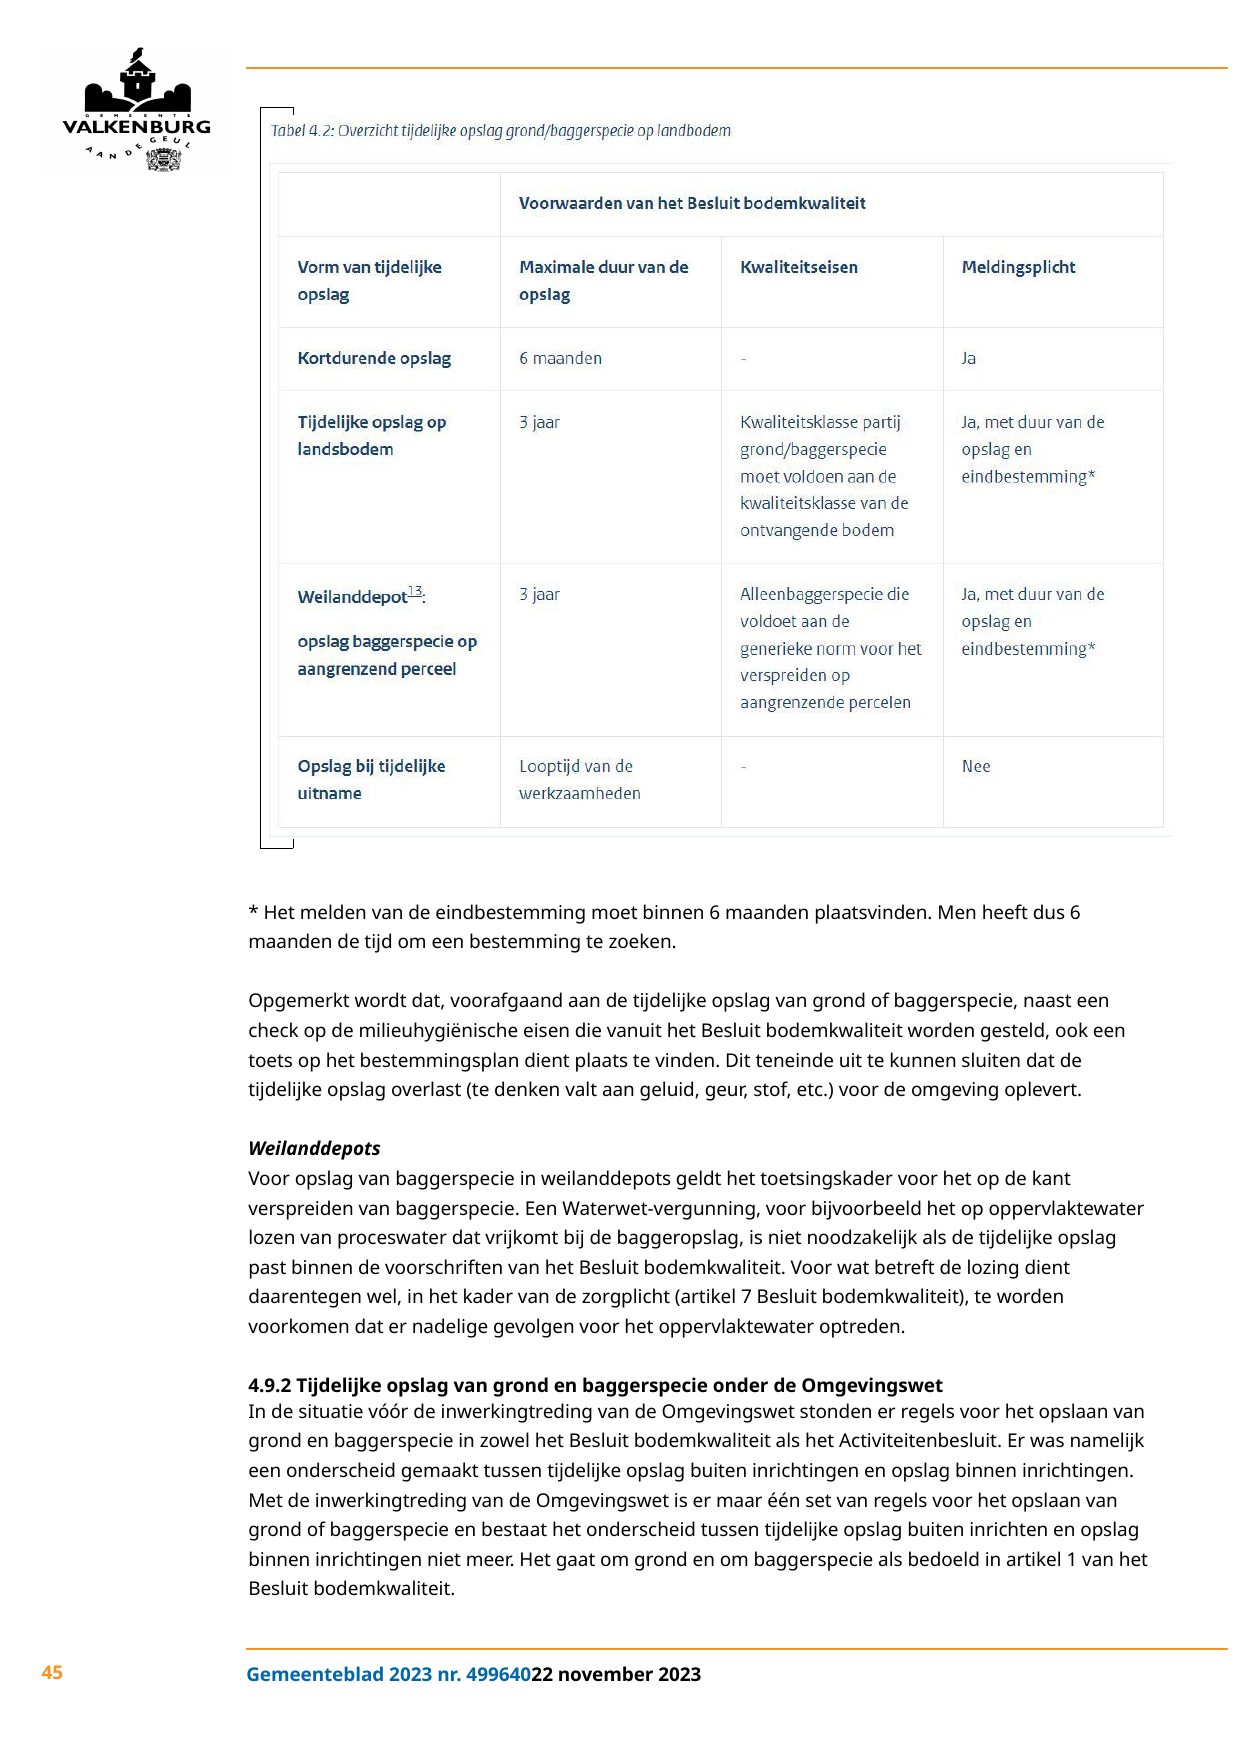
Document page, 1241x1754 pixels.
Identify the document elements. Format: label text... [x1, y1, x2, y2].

text Voor opslag van baggerspecie in weilanddepots geldt het toetsingskader voor het op de kant verspreiden van baggerspecie. Een Waterwet-vergunning, voor bijvoorbeeld het op oppervlaktewater lozen van proceswater dat vrijkomt bij de baggeropslag, is niet noodzakelijk als de tijdelijke opslag past binnen de voorschriften van het Besluit bodemkwaliteit. Voor wat betreft de lozing dient daarentegen wel, in het kader van de zorgplicht (artikel 7 Besluit bodemkwaliteit), te worden voorkomen dat er nadelige gevolgen voor het oppervlaktewater optreden. [248, 1165, 1152, 1339]
picture [41, 47, 231, 172]
text Weilanddepots [248, 1136, 1152, 1161]
text * Het melden van de eindbestemming moet binnen 6 maanden plaatsvinden. Men heeft dus 6 maanden de tijd om een bestemming te zoeken. [248, 899, 1152, 954]
text In de situatie vóór de inwerkingtreding van de Omgevingswet stonden er regels voor het opslaan van grond en baggerspecie in zowel het Besluit bodemkwaliteit als het Activiteitenbesluit. Er was namelijk een onderscheid gemaakt tussen tijdelijke opslag buiten inrichtingen en opslag binnen inrichtingen. Met de inwerkingtreding van de Omgevingswet is er maar één set van regels voor het opslaan van grond of baggerspecie en bestaat het onderscheid tussen tijdelijke opslag buiten inrichten en opslag binnen inrichtingen niet meer. Het gaat om grond en om baggerspecie als bedoeld in artikel 1 van het Besluit bodemkwaliteit. [248, 1398, 1152, 1601]
picture [268, 115, 1173, 839]
text Opgemerkt wordt dat, voorafgaand aan de tijdelijke opslag van grond of baggerspecie, naast een check op de milieuhygiënische eisen die vanuit het Besluit bodemkwaliteit worden gesteld, ook een toets op het bestemmingsplan dient plaats te vinden. Dit teneinde uit te kunnen sluiten dat de tijdelijke opslag overlast (te denken valt aan geluid, geur, stof, etc.) voor de omgeving oplevert. [248, 988, 1152, 1102]
text 4.9.2 Tijdelijke opslag van grond en baggerspecie onder de Omgevingswet [248, 1372, 1152, 1398]
